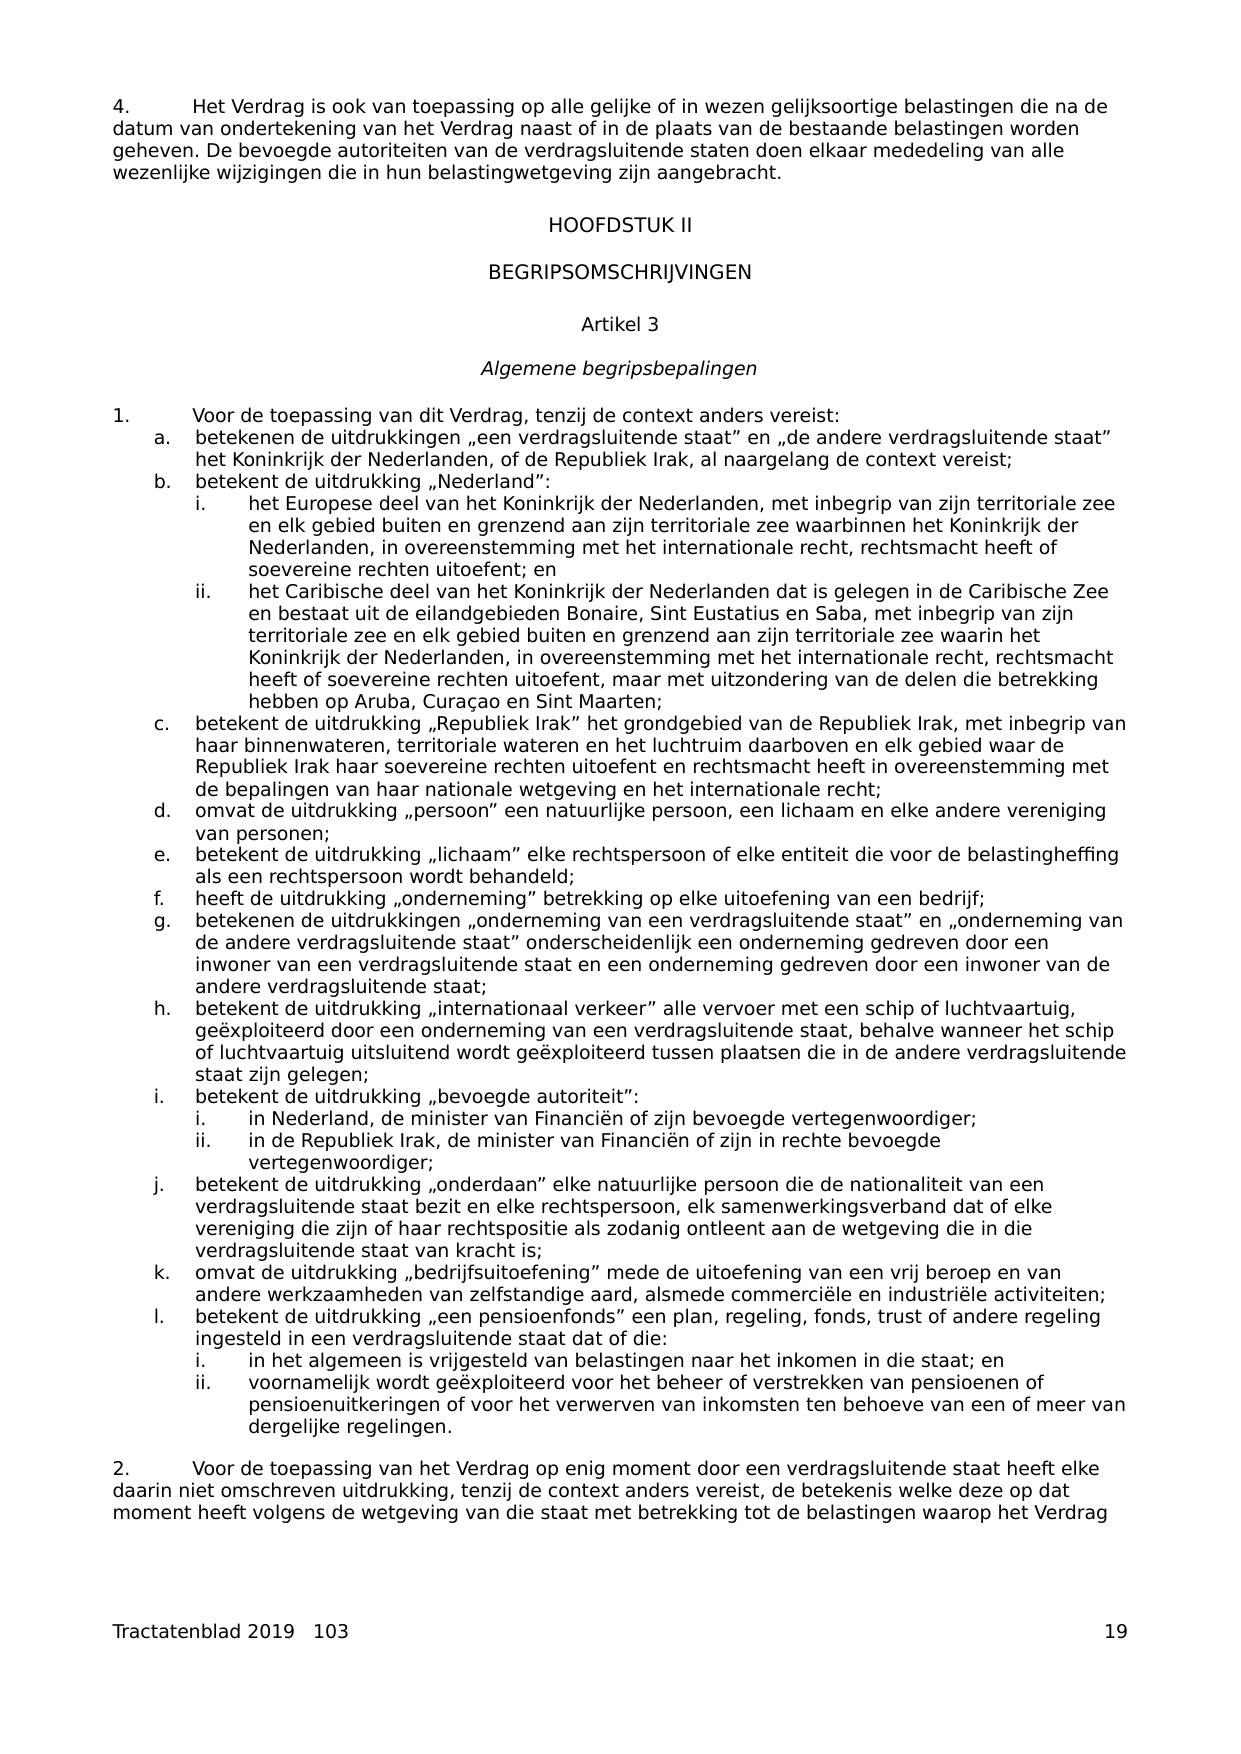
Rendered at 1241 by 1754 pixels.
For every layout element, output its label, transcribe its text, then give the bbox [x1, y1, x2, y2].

text ii. het Caribische deel van het Koninkrijk der Nederlanden dat is gelegen in de Caribische Zee en bestaat uit de eilandgebieden Bonaire, Sint Eustatius en Saba, met inbegrip van zijn territoriale zee en elk gebied buiten en grenzend aan zijn territoriale zee waarin het Koninkrijk der Nederlanden, in overeenstemming met het internationale recht, rechtsmacht heeft of soevereine rechten uitoefent, maar met uitzondering van de delen die betrekking hebben op Aruba, Curaçao en Sint Maarten; [195, 581, 1128, 712]
text l. betekent de uitdrukking „een pensioenfonds” een plan, regeling, fonds, trust of andere regeling ingesteld in een verdragsluitende staat dat of die: [153, 1306, 1128, 1350]
text i. het Europese deel van het Koninkrijk der Nederlanden, met inbegrip van zijn territoriale zee en elk gebied buiten en grenzend aan zijn territoriale zee waarbinnen het Koninkrijk der Nederlanden, in overeenstemming met het internationale recht, rechtsmacht heeft of soevereine rechten uitoefent; en [195, 493, 1128, 581]
text 4. Het Verdrag is ook van toepassing op alle gelijke of in wezen gelijksoortige belastingen die na de datum van ondertekening van het Verdrag naast of in de plaats van de bestaande belastingen worden geheven. De bevoegde autoriteiten van de verdragsluitende staten doen elkaar mededeling van alle wezenlijke wijzigingen die in hun belastingwetgeving zijn aangebracht. [112, 96, 1128, 184]
text i. betekent de uitdrukking „bevoegde autoriteit”: [153, 1086, 1128, 1108]
text b. betekent de uitdrukking „Nederland”: [153, 471, 1128, 493]
text ii. in de Republiek Irak, de minister van Financiën of zijn in rechte bevoegde vertegenwoordiger; [195, 1130, 1128, 1174]
text a. betekenen de uitdrukkingen „een verdragsluitende staat” en „de andere verdragsluitende staat” het Koninkrijk der Nederlanden, of de Republiek Irak, al naargelang de context vereist; [153, 427, 1128, 471]
text i. in Nederland, de minister van Financiën of zijn bevoegde vertegenwoordiger; [195, 1108, 1128, 1130]
subtitle HOOFDSTUK II BEGRIPSOMSCHRIJVINGEN [112, 214, 1128, 284]
text e. betekent de uitdrukking „lichaam” elke rechtspersoon of elke entiteit die voor de belastingheffing als een rechtspersoon wordt behandeld; [153, 844, 1128, 888]
text ii. voornamelijk wordt geëxploiteerd voor het beheer of verstrekken van pensioenen of pensioenuitkeringen of voor het verwerven van inkomsten ten behoeve van een of meer van dergelijke regelingen. [195, 1372, 1128, 1438]
text c. betekent de uitdrukking „Republiek Irak” het grondgebied van de Republiek Irak, met inbegrip van haar binnenwateren, territoriale wateren en het luchtruim daarboven en elk gebied waar de Republiek Irak haar soevereine rechten uitoefent en rechtsmacht heeft in overeenstemming met de bepalingen van haar nationale wetgeving en het internationale recht; [153, 712, 1128, 800]
text 2. Voor de toepassing van het Verdrag op enig moment door een verdragsluitende staat heeft elke daarin niet omschreven uitdrukking, tenzij de context anders vereist, de betekenis welke deze op dat moment heeft volgens de wetgeving van die staat met betrekking tot de belastingen waarop het Verdrag [112, 1458, 1128, 1524]
subtitle Artikel 3 Algemene begripsbepalingen [112, 314, 1128, 380]
text g. betekenen de uitdrukkingen „onderneming van een verdragsluitende staat” en „onderneming van de andere verdragsluitende staat” onderscheidenlijk een onderneming gedreven door een inwoner van een verdragsluitende staat en een onderneming gedreven door een inwoner van de andere verdragsluitende staat; [153, 910, 1128, 998]
text 1. Voor de toepassing van dit Verdrag, tenzij de context anders vereist: [112, 405, 1128, 427]
text d. omvat de uitdrukking „persoon” een natuurlijke persoon, een lichaam en elke andere vereniging van personen; [153, 800, 1128, 844]
text h. betekent de uitdrukking „internationaal verkeer” alle vervoer met een schip of luchtvaartuig, geëxploiteerd door een onderneming van een verdragsluitende staat, behalve wanneer het schip of luchtvaartuig uitsluitend wordt geëxploiteerd tussen plaatsen die in de andere verdragsluitende staat zijn gelegen; [153, 998, 1128, 1086]
text j. betekent de uitdrukking „onderdaan” elke natuurlijke persoon die de nationaliteit van een verdragsluitende staat bezit en elke rechtspersoon, elk samenwerkingsverband dat of elke vereniging die zijn of haar rechtspositie als zodanig ontleent aan de wetgeving die in die verdragsluitende staat van kracht is; [153, 1174, 1128, 1262]
text f. heeft de uitdrukking „onderneming” betrekking op elke uitoefening van een bedrijf; [153, 888, 1128, 910]
text k. omvat de uitdrukking „bedrijfsuitoefening” mede de uitoefening van een vrij beroep en van andere werkzaamheden van zelfstandige aard, alsmede commerciële en industriële activiteiten; [153, 1262, 1128, 1306]
text i. in het algemeen is vrijgesteld van belastingen naar het inkomen in die staat; en [195, 1350, 1128, 1372]
